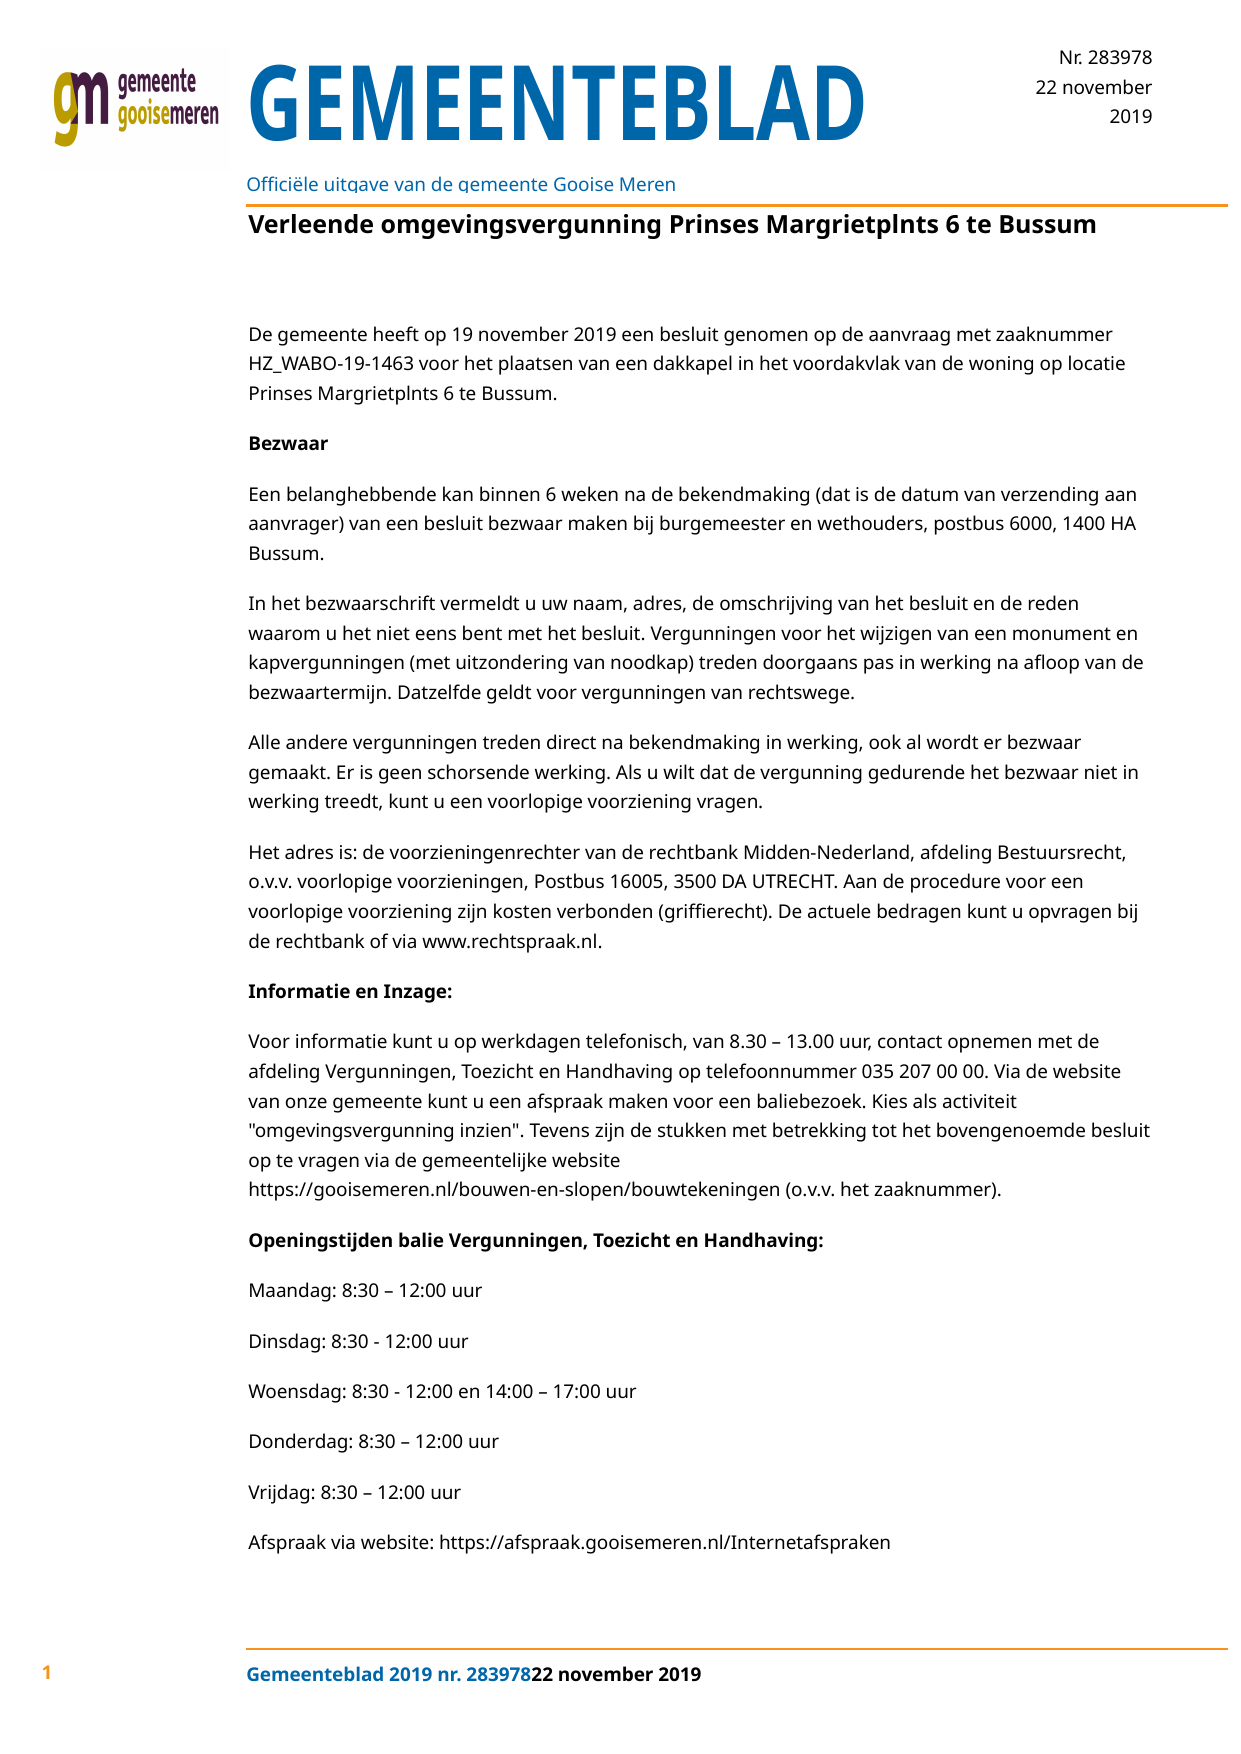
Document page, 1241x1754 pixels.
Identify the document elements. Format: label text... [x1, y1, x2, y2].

text Bezwaar [248, 430, 1152, 456]
text Alle andere vergunningen treden direct na bekendmaking in werking, ook al wordt er bezwaar gemaakt. Er is geen schorsende werking. Als u wilt dat de vergunning gedurende het bezwaar niet in werking treedt, kunt u een voorlopige voorziening vragen. [248, 729, 1152, 814]
text Donderdag: 8:30 – 12:00 uur [248, 1429, 1152, 1454]
text Voor informatie kunt u op werkdagen telefonisch, van 8.30 – 13.00 uur, contact opnemen met de afdeling Vergunningen, Toezicht en Handhaving op telefoonnummer 035 207 00 00. Via de website van onze gemeente kunt u een afspraak maken voor een baliebezoek. Kies als activiteit "omgevingsvergunning inzien". Tevens zijn de stukken met betrekking tot het bovengenoemde besluit op te vragen via de gemeentelijke website https://gooisemeren.nl/bouwen-en-slopen/bouwtekeningen (o.v.v. het zaaknummer). [248, 1029, 1152, 1202]
text Verleende omgevingsvergunning Prinses Margrietplnts 6 te Bussum [248, 207, 1152, 241]
text Een belanghebbende kan binnen 6 weken na de bekendmaking (dat is de datum van verzending aan aanvrager) van een besluit bezwaar maken bij burgemeester en wethouders, postbus 6000, 1400 HA Bussum. [248, 481, 1152, 566]
text Dinsdag: 8:30 - 12:00 uur [248, 1328, 1152, 1353]
text Afspraak via website: https://afspraak.gooisemeren.nl/Internetafspraken [248, 1529, 1152, 1555]
picture [41, 47, 231, 172]
text Openingstijden balie Vergunningen, Toezicht en Handhaving: [248, 1227, 1152, 1253]
text Het adres is: de voorzieningenrechter van de rechtbank Midden-Nederland, afdeling Bestuursrecht, o.v.v. voorlopige voorzieningen, Postbus 16005, 3500 DA UTRECHT. Aan de procedure voor een voorlopige voorziening zijn kosten verbonden (griffierecht). De actuele bedragen kunt u opvragen bij de rechtbank of via www.rechtspraak.nl. [248, 839, 1152, 953]
text Woensdag: 8:30 - 12:00 en 14:00 – 17:00 uur [248, 1378, 1152, 1404]
text Maandag: 8:30 – 12:00 uur [248, 1277, 1152, 1303]
text Informatie en Inzage: [248, 978, 1152, 1004]
text In het bezwaarschrift vermeldt u uw naam, adres, de omschrijving van het besluit en de reden waarom u het niet eens bent met het besluit. Vergunningen voor het wijzigen van een monument en kapvergunningen (met uitzondering van noodkap) treden doorgaans pas in werking na afloop van de bezwaartermijn. Datzelfde geldt voor vergunningen van rechtswege. [248, 590, 1152, 705]
text Vrijdag: 8:30 – 12:00 uur [248, 1479, 1152, 1505]
text De gemeente heeft op 19 november 2019 een besluit genomen op de aanvraag met zaaknummer HZ_WABO-19-1463 voor het plaatsen van een dakkapel in het voordakvlak van de woning op locatie Prinses Margrietplnts 6 te Bussum. [248, 321, 1152, 406]
